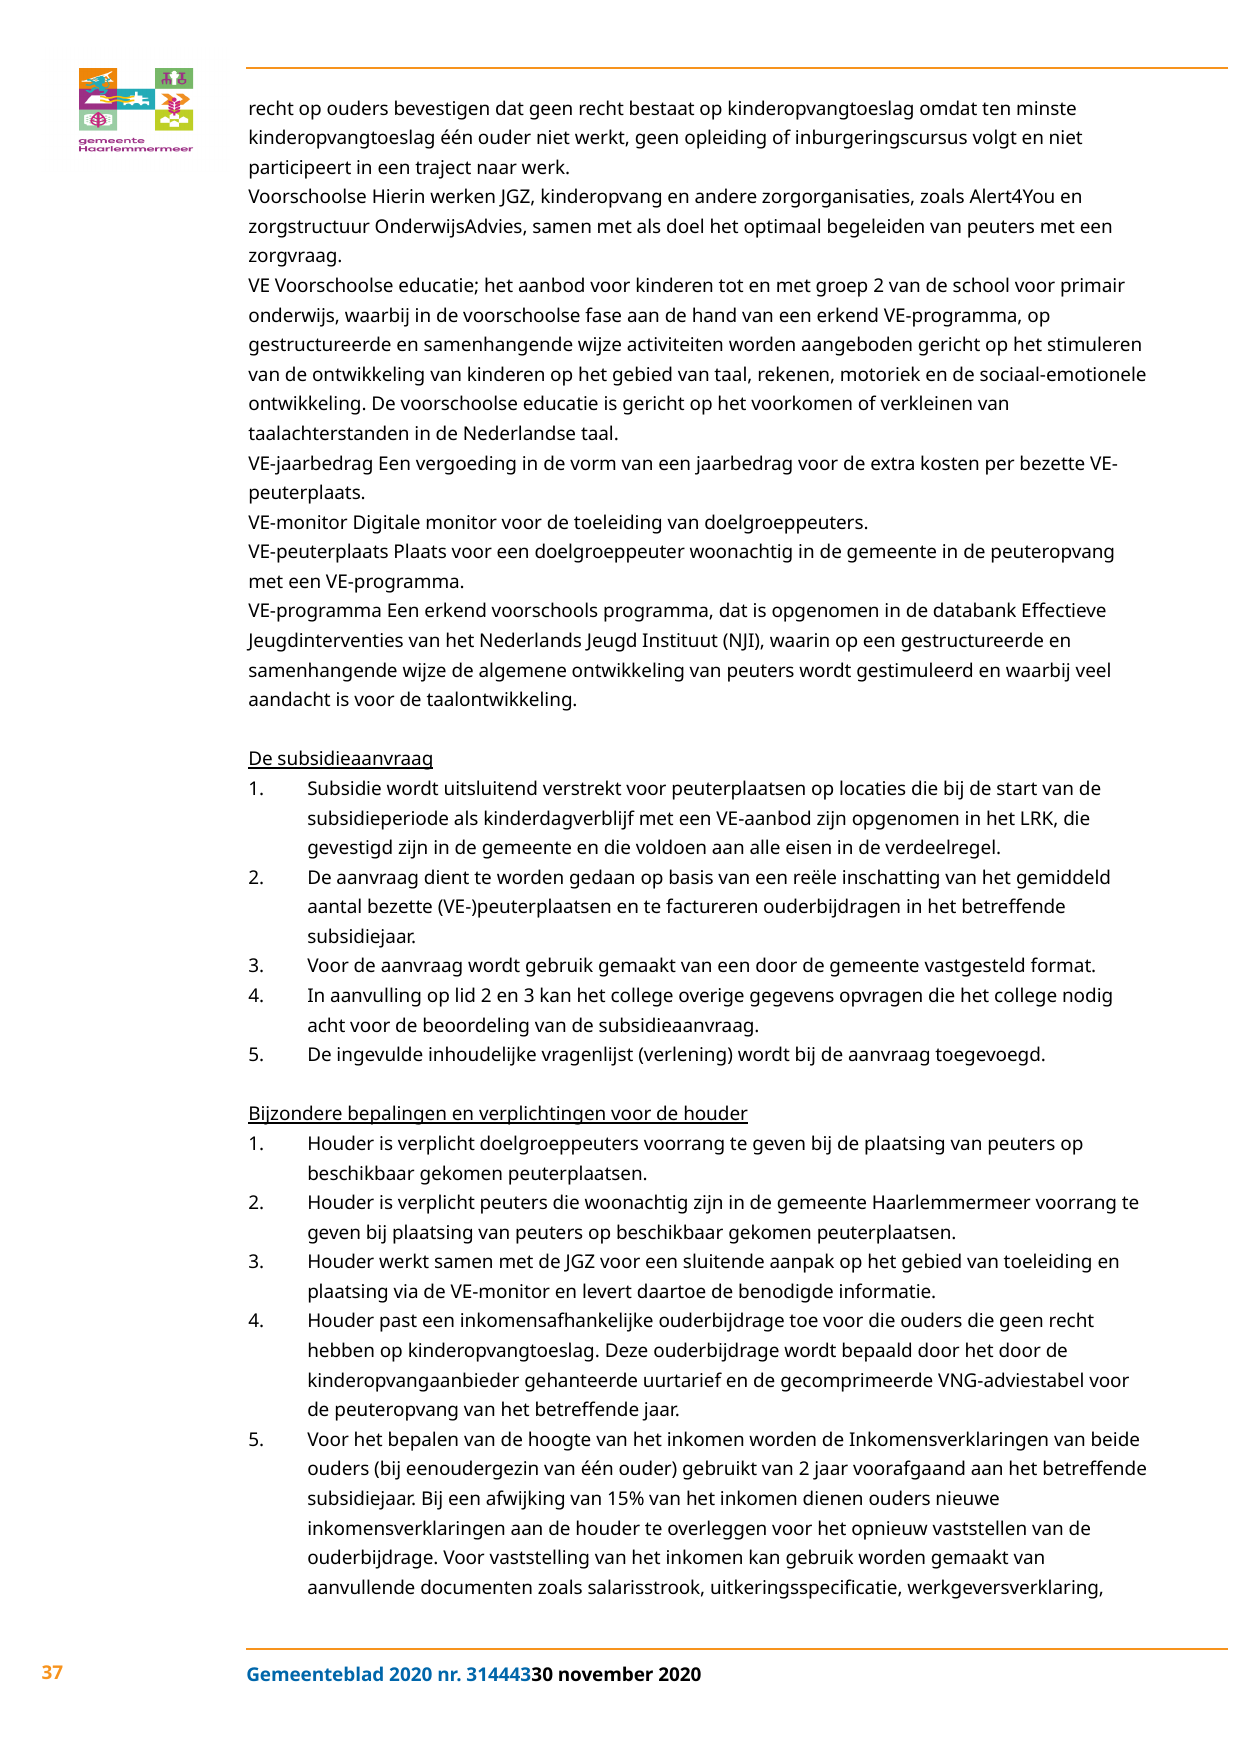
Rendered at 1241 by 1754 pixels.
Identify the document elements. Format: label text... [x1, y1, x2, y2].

text Bijzondere bepalingen en verplichtingen voor de houder [248, 1101, 1152, 1126]
list De ingevulde inhoudelijke vragenlijst (verlening) wordt bij de aanvraag toegevoegd. [248, 1041, 1152, 1067]
list Voor de aanvraag wordt gebruik gemaakt van een door de gemeente vastgesteld format. [248, 953, 1152, 978]
text Voorschoolse Hierin werken JGZ, kinderopvang en andere zorgorganisaties, zoals Alert4You en zorgstructuur OnderwijsAdvies, samen met als doel het optimaal begeleiden van peuters met een zorgvraag. [248, 183, 1152, 268]
text VE-monitor Digitale monitor voor de toeleiding van doelgroeppeuters. [248, 509, 1152, 535]
list In aanvulling op lid 2 en 3 kan het college overige gegevens opvragen die het college nodig acht voor de beoordeling van de subsidieaanvraag. [248, 982, 1152, 1038]
list Houder past een inkomensafhankelijke ouderbijdrage toe voor die ouders die geen recht hebben op kinderopvangtoeslag. Deze ouderbijdrage wordt bepaald door het door de kinderopvangaanbieder gehanteerde uurtarief en de gecomprimeerde VNG-adviestabel voor de peuteropvang van het betreffende jaar. [248, 1308, 1152, 1422]
text VE Voorschoolse educatie; het aanbod voor kinderen tot en met groep 2 van de school voor primair onderwijs, waarbij in de voorschoolse fase aan de hand van een erkend VE-programma, op gestructureerde en samenhangende wijze activiteiten worden aangeboden gericht op het stimuleren van de ontwikkeling van kinderen op het gebied van taal, rekenen, motoriek en de sociaal-emotionele ontwikkeling. De voorschoolse educatie is gericht op het voorkomen of verkleinen van taalachterstanden in de Nederlandse taal. [248, 272, 1152, 446]
text VE-programma Een erkend voorschools programma, dat is opgenomen in de databank Effectieve Jeugdinterventies van het Nederlands Jeugd Instituut (NJI), waarin op een gestructureerde en samenhangende wijze de algemene ontwikkeling van peuters wordt gestimuleerd en waarbij veel aandacht is voor de taalontwikkeling. [248, 598, 1152, 712]
text De subsidieaanvraag [248, 746, 1152, 771]
text VE-peuterplaats Plaats voor een doelgroeppeuter woonachtig in de gemeente in de peuteropvang met een VE-programma. [248, 538, 1152, 594]
list De aanvraag dient te worden gedaan op basis van een reële inschatting van het gemiddeld aantal bezette (VE-)peuterplaatsen en te factureren ouderbijdragen in het betreffende subsidiejaar. [248, 864, 1152, 949]
list Subsidie wordt uitsluitend verstrekt voor peuterplaatsen op locaties die bij de start van de subsidieperiode als kinderdagverblijf met een VE-aanbod zijn opgenomen in het LRK, die gevestigd zijn in de gemeente en die voldoen aan alle eisen in de verdeelregel. [248, 775, 1152, 860]
list Voor het bepalen van de hoogte van het inkomen worden de Inkomensverklaringen van beide ouders (bij eenoudergezin van één ouder) gebruikt van 2 jaar voorafgaand aan het betreffende subsidiejaar. Bij een afwijking van 15% van het inkomen dienen ouders nieuwe inkomensverklaringen aan de houder te overleggen voor het opnieuw vaststellen van de ouderbijdrage. Voor vaststelling van het inkomen kan gebruik worden gemaakt van aanvullende documenten zoals salarisstrook, uitkeringsspecificatie, werkgeversverklaring, [248, 1426, 1152, 1600]
picture [41, 47, 231, 172]
list Houder werkt samen met de JGZ voor een sluitende aanpak op het gebied van toeleiding en plaatsing via de VE-monitor en levert daartoe de benodigde informatie. [248, 1248, 1152, 1304]
text VE-jaarbedrag Een vergoeding in de vorm van een jaarbedrag voor de extra kosten per bezette VE-peuterplaats. [248, 450, 1152, 505]
text recht op ouders bevestigen dat geen recht bestaat op kinderopvangtoeslag omdat ten minste kinderopvangtoeslag één ouder niet werkt, geen opleiding of inburgeringscursus volgt en niet participeert in een traject naar werk. [248, 95, 1152, 180]
list Houder is verplicht doelgroeppeuters voorrang te geven bij de plaatsing van peuters op beschikbaar gekomen peuterplaatsen. [248, 1130, 1152, 1186]
list Houder is verplicht peuters die woonachtig zijn in de gemeente Haarlemmermeer voorrang te geven bij plaatsing van peuters op beschikbaar gekomen peuterplaatsen. [248, 1189, 1152, 1245]
